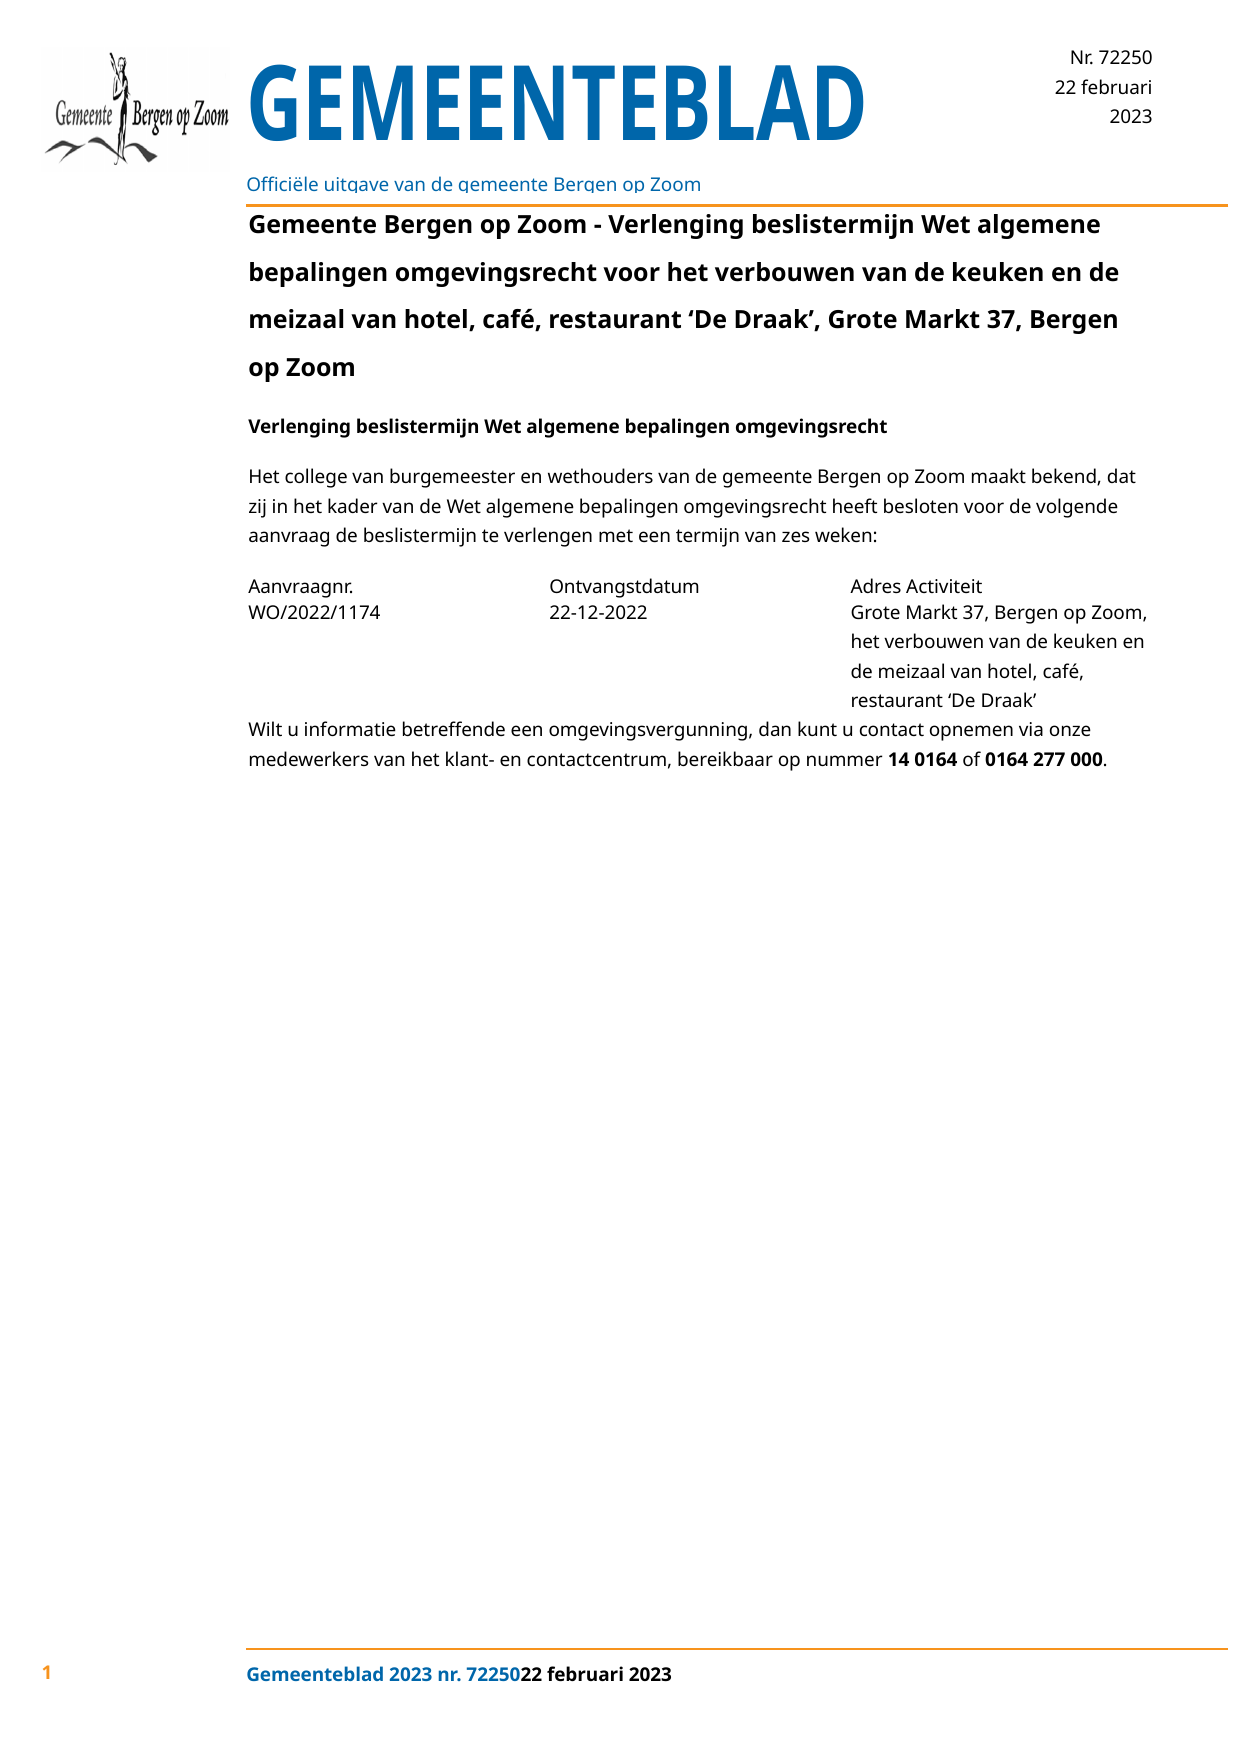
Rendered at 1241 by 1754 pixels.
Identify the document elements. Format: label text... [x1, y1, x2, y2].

text Het college van burgemeester en wethouders van de gemeente Bergen op Zoom maakt bekend, dat zij in het kader van de Wet algemene bepalingen omgevingsrecht heeft besloten voor de volgende aanvraag de beslistermijn te verlengen met een termijn van zes weken: [248, 463, 1152, 548]
table_header Adres Activiteit [850, 573, 1152, 599]
table_cell Grote Markt 37, Bergen op Zoom, het verbouwen van de keuken en de meizaal van hotel, café, restaurant ‘De Draak’ [850, 599, 1152, 713]
table_cell WO/2022/1174 [248, 599, 549, 713]
picture [41, 47, 231, 172]
text Gemeente Bergen op Zoom - Verlenging beslistermijn Wet algemene bepalingen omgevingsrecht voor het verbouwen van de keuken en de meizaal van hotel, café, restaurant ‘De Draak’, Grote Markt 37, Bergen op Zoom [248, 207, 1152, 384]
text Verlenging beslistermijn Wet algemene bepalingen omgevingsrecht [248, 413, 1152, 439]
table_header Ontvangstdatum [549, 573, 850, 599]
table_cell 22-12-2022 [549, 599, 850, 713]
text Wilt u informatie betreffende een omgevingsvergunning, dan kunt u contact opnemen via onze medewerkers van het klant- en contactcentrum, bereikbaar op nummer 14 0164 of 0164 277 000. [248, 717, 1152, 772]
table_header Aanvraagnr. [248, 573, 549, 599]
